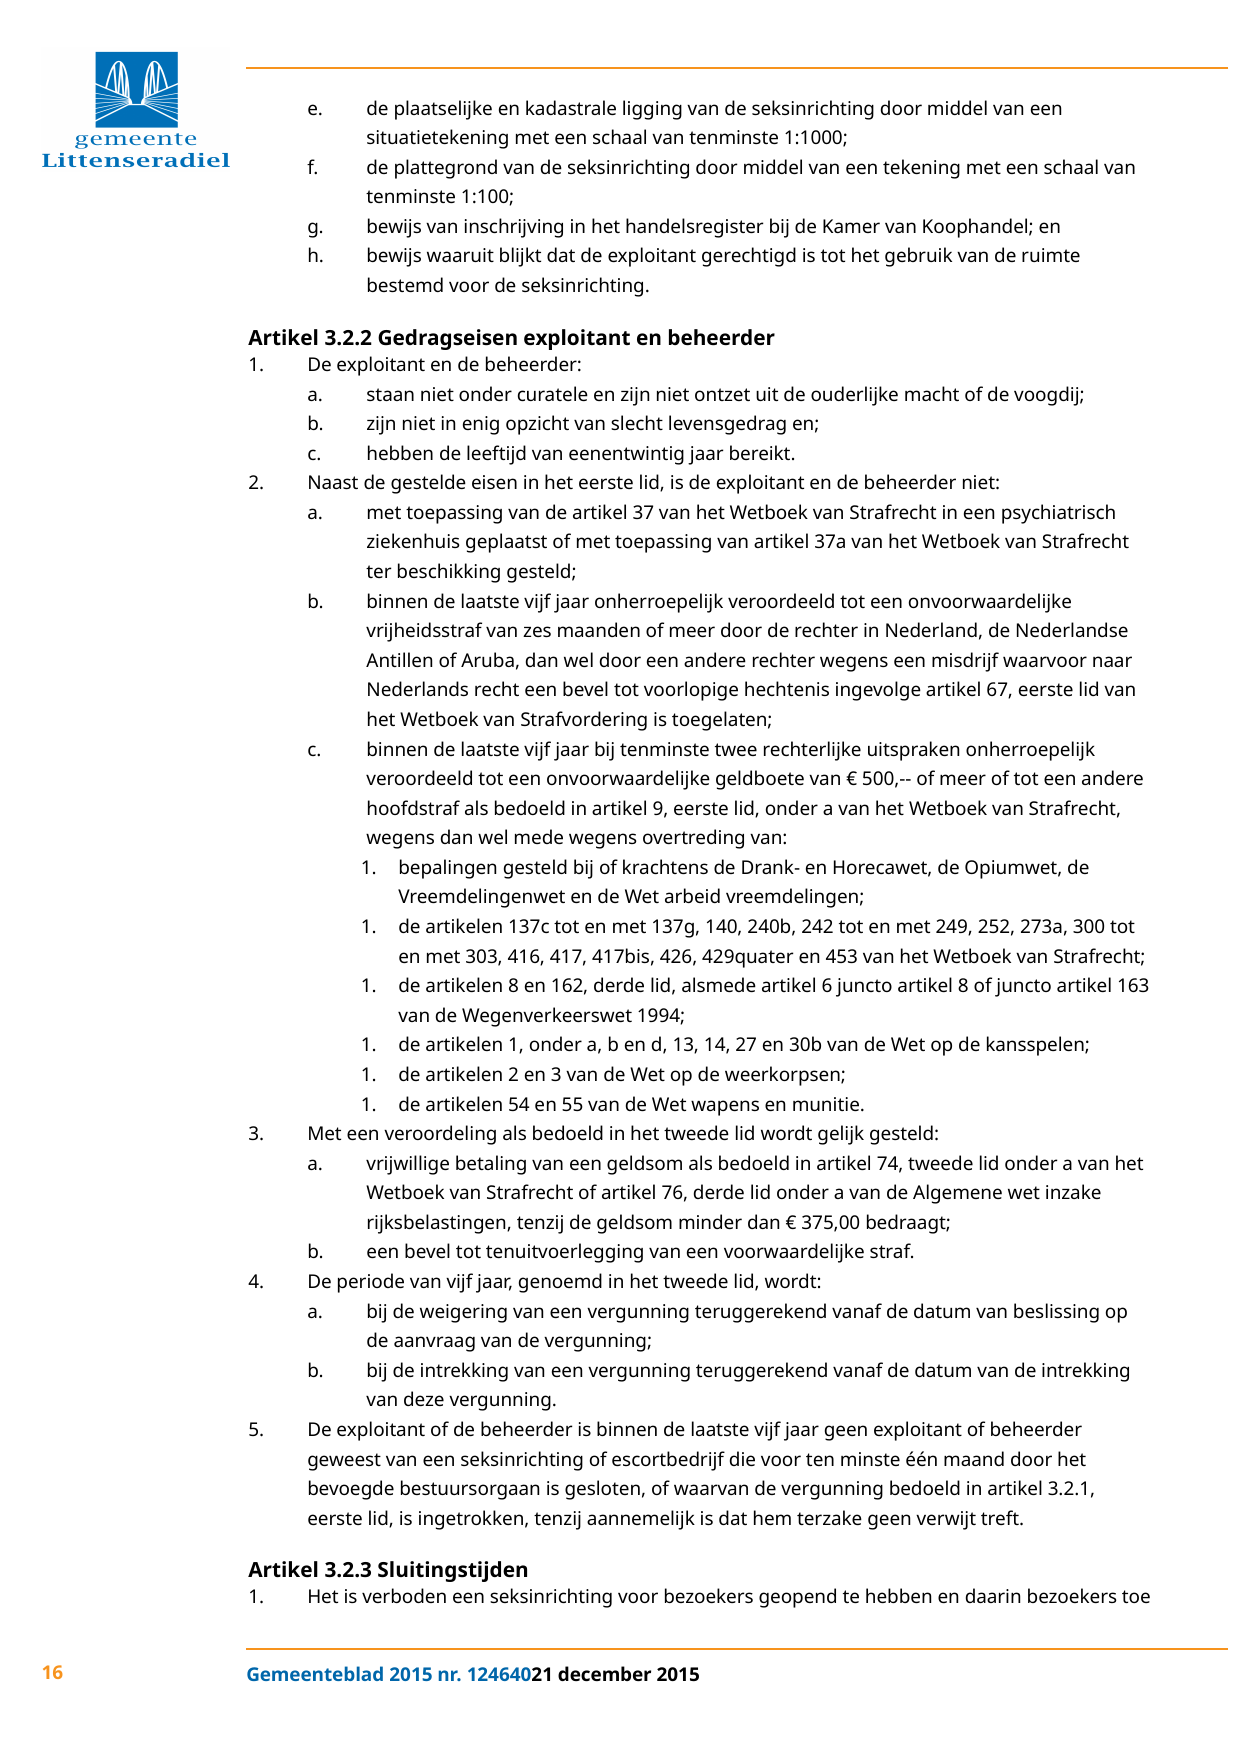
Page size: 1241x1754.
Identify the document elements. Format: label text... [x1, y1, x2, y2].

list bij de weigering van een vergunning teruggerekend vanaf de datum van beslissing op de aanvraag van de vergunning; [307, 1298, 1152, 1353]
list de artikelen 2 en 3 van de Wet op de weerkorpsen; [361, 1061, 1152, 1087]
list Naast de gestelde eisen in het eerste lid, is de exploitant en de beheerder niet: [248, 469, 1152, 495]
list bepalingen gesteld bij of krachtens de Drank- en Horecawet, de Opiumwet, de Vreemdelingenwet en de Wet arbeid vreemdelingen; [361, 854, 1152, 909]
list bewijs van inschrijving in het handelsregister bij de Kamer van Koophandel; en [307, 213, 1152, 239]
list met toepassing van de artikel 37 van het Wetboek van Strafrecht in een psychiatrisch ziekenhuis geplaatst of met toepassing van artikel 37a van het Wetboek van Strafrecht ter beschikking gesteld; [307, 499, 1152, 584]
list hebben de leeftijd van eenentwintig jaar bereikt. [307, 440, 1152, 466]
list de artikelen 137c tot en met 137g, 140, 240b, 242 tot en met 249, 252, 273a, 300 tot en met 303, 416, 417, 417bis, 426, 429quater en 453 van het Wetboek van Strafrecht; [361, 913, 1152, 968]
text Artikel 3.2.2 Gedragseisen exploitant en beheerder [248, 323, 1152, 351]
list Met een veroordeling als bedoeld in het tweede lid wordt gelijk gesteld: [248, 1120, 1152, 1146]
list bij de intrekking van een vergunning teruggerekend vanaf de datum van de intrekking van deze vergunning. [307, 1357, 1152, 1412]
list binnen de laatste vijf jaar bij tenminste twee rechterlijke uitspraken onherroepelijk veroordeeld tot een onvoorwaardelijke geldboete van € 500,-- of meer of tot een andere hoofdstraf als bedoeld in artikel 9, eerste lid, onder a van het Wetboek van Strafrecht, wegens dan wel mede wegens overtreding van: [307, 736, 1152, 850]
picture [41, 47, 231, 172]
list De exploitant of de beheerder is binnen de laatste vijf jaar geen exploitant of beheerder geweest van een seksinrichting of escortbedrijf die voor ten minste één maand door het bevoegde bestuursorgaan is gesloten, of waarvan de vergunning bedoeld in artikel 3.2.1, eerste lid, is ingetrokken, tenzij aannemelijk is dat hem terzake geen verwijt treft. [248, 1416, 1152, 1531]
list de plaatselijke en kadastrale ligging van de seksinrichting door middel van een situatietekening met een schaal van tenminste 1:1000; [307, 95, 1152, 150]
list een bevel tot tenuitvoerlegging van een voorwaardelijke straf. [307, 1239, 1152, 1264]
list de plattegrond van de seksinrichting door middel van een tekening met een schaal van tenminste 1:100; [307, 154, 1152, 209]
list de artikelen 8 en 162, derde lid, alsmede artikel 6 juncto artikel 8 of juncto artikel 163 van de Wegenverkeerswet 1994; [361, 972, 1152, 1028]
list Het is verboden een seksinrichting voor bezoekers geopend te hebben en daarin bezoekers toe [248, 1584, 1152, 1609]
list de artikelen 54 en 55 van de Wet wapens en munitie. [361, 1091, 1152, 1116]
list de artikelen 1, onder a, b en d, 13, 14, 27 en 30b van de Wet op de kansspelen; [361, 1032, 1152, 1057]
list vrijwillige betaling van een geldsom als bedoeld in artikel 74, tweede lid onder a van het Wetboek van Strafrecht of artikel 76, derde lid onder a van de Algemene wet inzake rijksbelastingen, tenzij de geldsom minder dan € 375,00 bedraagt; [307, 1150, 1152, 1235]
list binnen de laatste vijf jaar onherroepelijk veroordeeld tot een onvoorwaardelijke vrijheidsstraf van zes maanden of meer door de rechter in Nederland, de Nederlandse Antillen of Aruba, dan wel door een andere rechter wegens een misdrijf waarvoor naar Nederlands recht een bevel tot voorlopige hechtenis ingevolge artikel 67, eerste lid van het Wetboek van Strafvordering is toegelaten; [307, 588, 1152, 732]
list De exploitant en de beheerder: [248, 351, 1152, 377]
list staan niet onder curatele en zijn niet ontzet uit de ouderlijke macht of de voogdij; [307, 381, 1152, 406]
text Artikel 3.2.3 Sluitingstijden [248, 1555, 1152, 1584]
list De periode van vijf jaar, genoemd in het tweede lid, wordt: [248, 1268, 1152, 1294]
list bewijs waaruit blijkt dat de exploitant gerechtigd is tot het gebruik van de ruimte bestemd voor de seksinrichting. [307, 243, 1152, 298]
list zijn niet in enig opzicht van slecht levensgedrag en; [307, 410, 1152, 436]
